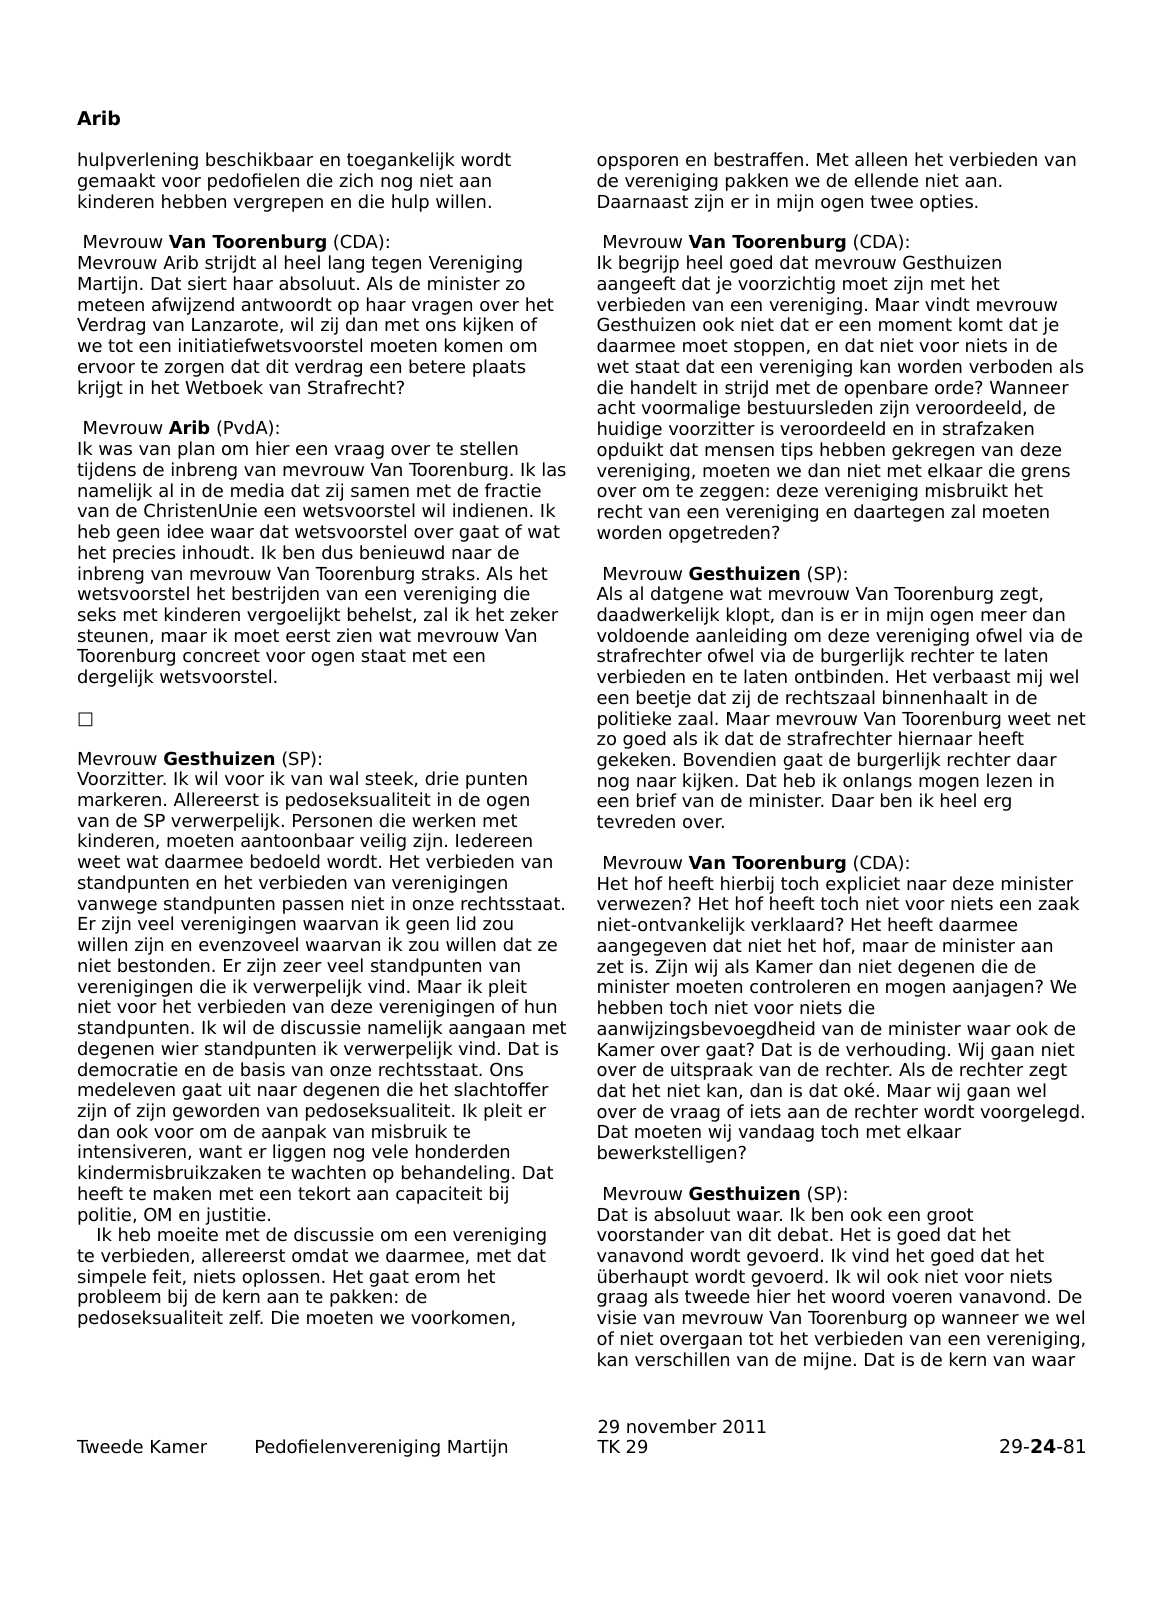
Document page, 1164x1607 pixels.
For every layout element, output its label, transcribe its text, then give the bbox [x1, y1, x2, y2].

text Mevrouw Van Toorenburg (CDA): [596, 853, 1087, 873]
text Mevrouw Van Toorenburg (CDA): [77, 232, 567, 253]
text Mevrouw Gesthuizen (SP): [596, 563, 1087, 584]
text Ik heb moeite met de discussie om een vereniging te verbieden, allereerst omdat we daarmee, met dat simpele feit, niets oplossen. Het gaat erom het probleem bij de kern aan te pakken: de pedoseksualiteit zelf. Die moeten we voorkomen, [77, 1225, 567, 1329]
text Mevrouw Gesthuizen (SP): [77, 748, 567, 769]
text Het hof heeft hierbij toch expliciet naar deze minister verwezen? Het hof heeft toch niet voor niets een zaak niet-ontvankelijk verklaard? Het heeft daarmee aangegeven dat niet het hof, maar de minister aan zet is. Zijn wij als Kamer dan niet degenen die de minister moeten controleren en mogen aanjagen? We hebben toch niet voor niets die aanwijzingsbevoegdheid van de minister waar ook de Kamer over gaat? Dat is de verhouding. Wij gaan niet over de uitspraak van de rechter. Als de rechter zegt dat het niet kan, dan is dat oké. Maar wij gaan wel over de vraag of iets aan de rechter wordt voorgelegd. Dat moeten wij vandaag toch met elkaar bewerkstelligen? [596, 873, 1087, 1164]
text Mevrouw Arib (PvdA): [77, 418, 567, 439]
text opsporen en bestraffen. Met alleen het verbieden van de vereniging pakken we de ellende niet aan. Daarnaast zijn er in mijn ogen twee opties. [596, 150, 1087, 212]
text Ik was van plan om hier een vraag over te stellen tijdens de inbreng van mevrouw Van Toorenburg. Ik las namelijk al in de media dat zij samen met de fractie van de ChristenUnie een wetsvoorstel wil indienen. Ik heb geen idee waar dat wetsvoorstel over gaat of wat het precies inhoudt. Ik ben dus benieuwd naar de inbreng van mevrouw Van Toorenburg straks. Als het wetsvoorstel het bestrijden van een vereniging die seks met kinderen vergoelijkt behelst, zal ik het zeker steunen, maar ik moet eerst zien wat mevrouw Van Toorenburg concreet voor ogen staat met een dergelijk wetsvoorstel. [77, 439, 567, 688]
text Als al datgene wat mevrouw Van Toorenburg zegt, daadwerkelijk klopt, dan is er in mijn ogen meer dan voldoende aanleiding om deze vereniging ofwel via de strafrechter ofwel via de burgerlijk rechter te laten verbieden en te laten ontbinden. Het verbaast mij wel een beetje dat zij de rechtszaal binnenhaalt in de politieke zaal. Maar mevrouw Van Toorenburg weet net zo goed als ik dat de strafrechter hiernaar heeft gekeken. Bovendien gaat de burgerlijk rechter daar nog naar kijken. Dat heb ik onlangs mogen lezen in een brief van de minister. Daar ben ik heel erg tevreden over. [596, 584, 1087, 833]
text Mevrouw Gesthuizen (SP): [596, 1184, 1087, 1204]
text Ik begrijp heel goed dat mevrouw Gesthuizen aangeeft dat je voorzichtig moet zijn met het verbieden van een vereniging. Maar vindt mevrouw Gesthuizen ook niet dat er een moment komt dat je daarmee moet stoppen, en dat niet voor niets in de wet staat dat een vereniging kan worden verboden als die handelt in strijd met de openbare orde? Wanneer acht voormalige bestuursleden zijn veroordeeld, de huidige voorzitter is veroordeeld en in strafzaken opduikt dat mensen tips hebben gekregen van deze vereniging, moeten we dan niet met elkaar die grens over om te zeggen: deze vereniging misbruikt het recht van een vereniging en daartegen zal moeten worden opgetreden? [596, 253, 1087, 543]
text hulpverlening beschikbaar en toegankelijk wordt gemaakt voor pedofielen die zich nog niet aan kinderen hebben vergrepen en die hulp willen. [77, 150, 567, 212]
text Mevrouw Van Toorenburg (CDA): [596, 232, 1087, 253]
text Voorzitter. Ik wil voor ik van wal steek, drie punten markeren. Allereerst is pedoseksualiteit in de ogen van de SP verwerpelijk. Personen die werken met kinderen, moeten aantoonbaar veilig zijn. Iedereen weet wat daarmee bedoeld wordt. Het verbieden van standpunten en het verbieden van verenigingen vanwege standpunten passen niet in onze rechtsstaat. Er zijn veel verenigingen waarvan ik geen lid zou willen zijn en evenzoveel waarvan ik zou willen dat ze niet bestonden. Er zijn zeer veel standpunten van verenigingen die ik verwerpelijk vind. Maar ik pleit niet voor het verbieden van deze verenigingen of hun standpunten. Ik wil de discussie namelijk aangaan met degenen wier standpunten ik verwerpelijk vind. Dat is democratie en de basis van onze rechtsstaat. Ons medeleven gaat uit naar degenen die het slachtoffer zijn of zijn geworden van pedoseksualiteit. Ik pleit er dan ook voor om de aanpak van misbruik te intensiveren, want er liggen nog vele honderden kindermisbruikzaken te wachten op behandeling. Dat heeft te maken met een tekort aan capaciteit bij politie, OM en justitie. [77, 769, 567, 1225]
text Mevrouw Arib strijdt al heel lang tegen Vereniging Martijn. Dat siert haar absoluut. Als de minister zo meteen afwijzend antwoordt op haar vragen over het Verdrag van Lanzarote, wil zij dan met ons kijken of we tot een initiatiefwetsvoorstel moeten komen om ervoor te zorgen dat dit verdrag een betere plaats krijgt in het Wetboek van Strafrecht? [77, 253, 567, 398]
text Dat is absoluut waar. Ik ben ook een groot voorstander van dit debat. Het is goed dat het vanavond wordt gevoerd. Ik vind het goed dat het überhaupt wordt gevoerd. Ik wil ook niet voor niets graag als tweede hier het woord voeren vanavond. De visie van mevrouw Van Toorenburg op wanneer we wel of niet overgaan tot het verbieden van een vereniging, kan verschillen van de mijne. Dat is de kern van waar [596, 1204, 1087, 1370]
text □ [77, 708, 567, 728]
